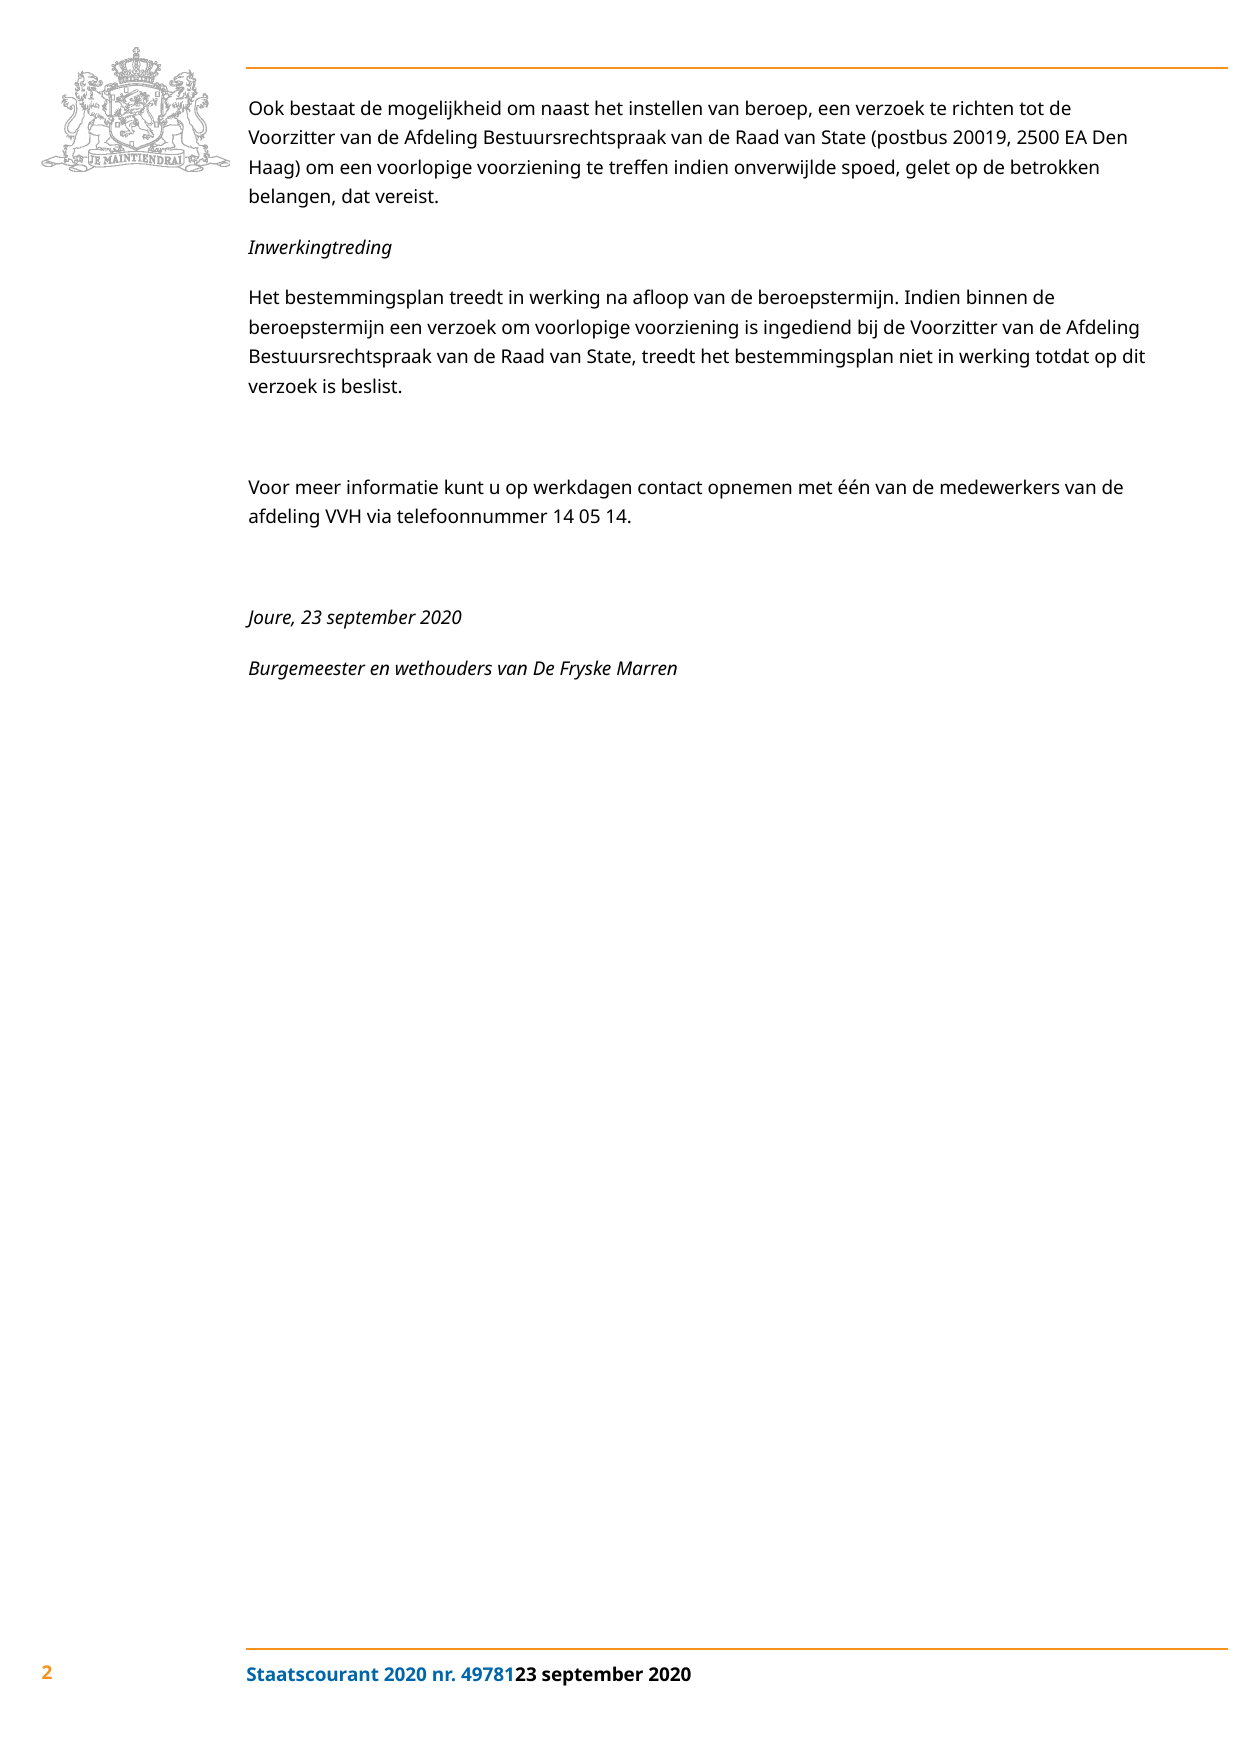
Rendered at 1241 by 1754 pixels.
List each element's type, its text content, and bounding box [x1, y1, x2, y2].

text Voor meer informatie kunt u op werkdagen contact opnemen met één van de medewerkers van de afdeling VVH via telefoonnummer 14 05 14. [248, 474, 1152, 529]
text Burgemeester en wethouders van De Fryske Marren [248, 655, 1152, 681]
text Het bestemmingsplan treedt in werking na afloop van de beroepstermijn. Indien binnen de beroepstermijn een verzoek om voorlopige voorziening is ingediend bij de Voorzitter van de Afdeling Bestuursrechtspraak van de Raad van State, treedt het bestemmingsplan niet in werking totdat op dit verzoek is beslist. [248, 284, 1152, 399]
text Joure, 23 september 2020 [248, 604, 1152, 630]
picture [41, 47, 231, 172]
text Ook bestaat de mogelijkheid om naast het instellen van beroep, een verzoek te richten tot de Voorzitter van de Afdeling Bestuursrechtspraak van de Raad van State (postbus 20019, 2500 EA Den Haag) om een voorlopige voorziening te treffen indien onverwijlde spoed, gelet op de betrokken belangen, dat vereist. [248, 95, 1152, 209]
text Inwerkingtreding [248, 234, 1152, 260]
